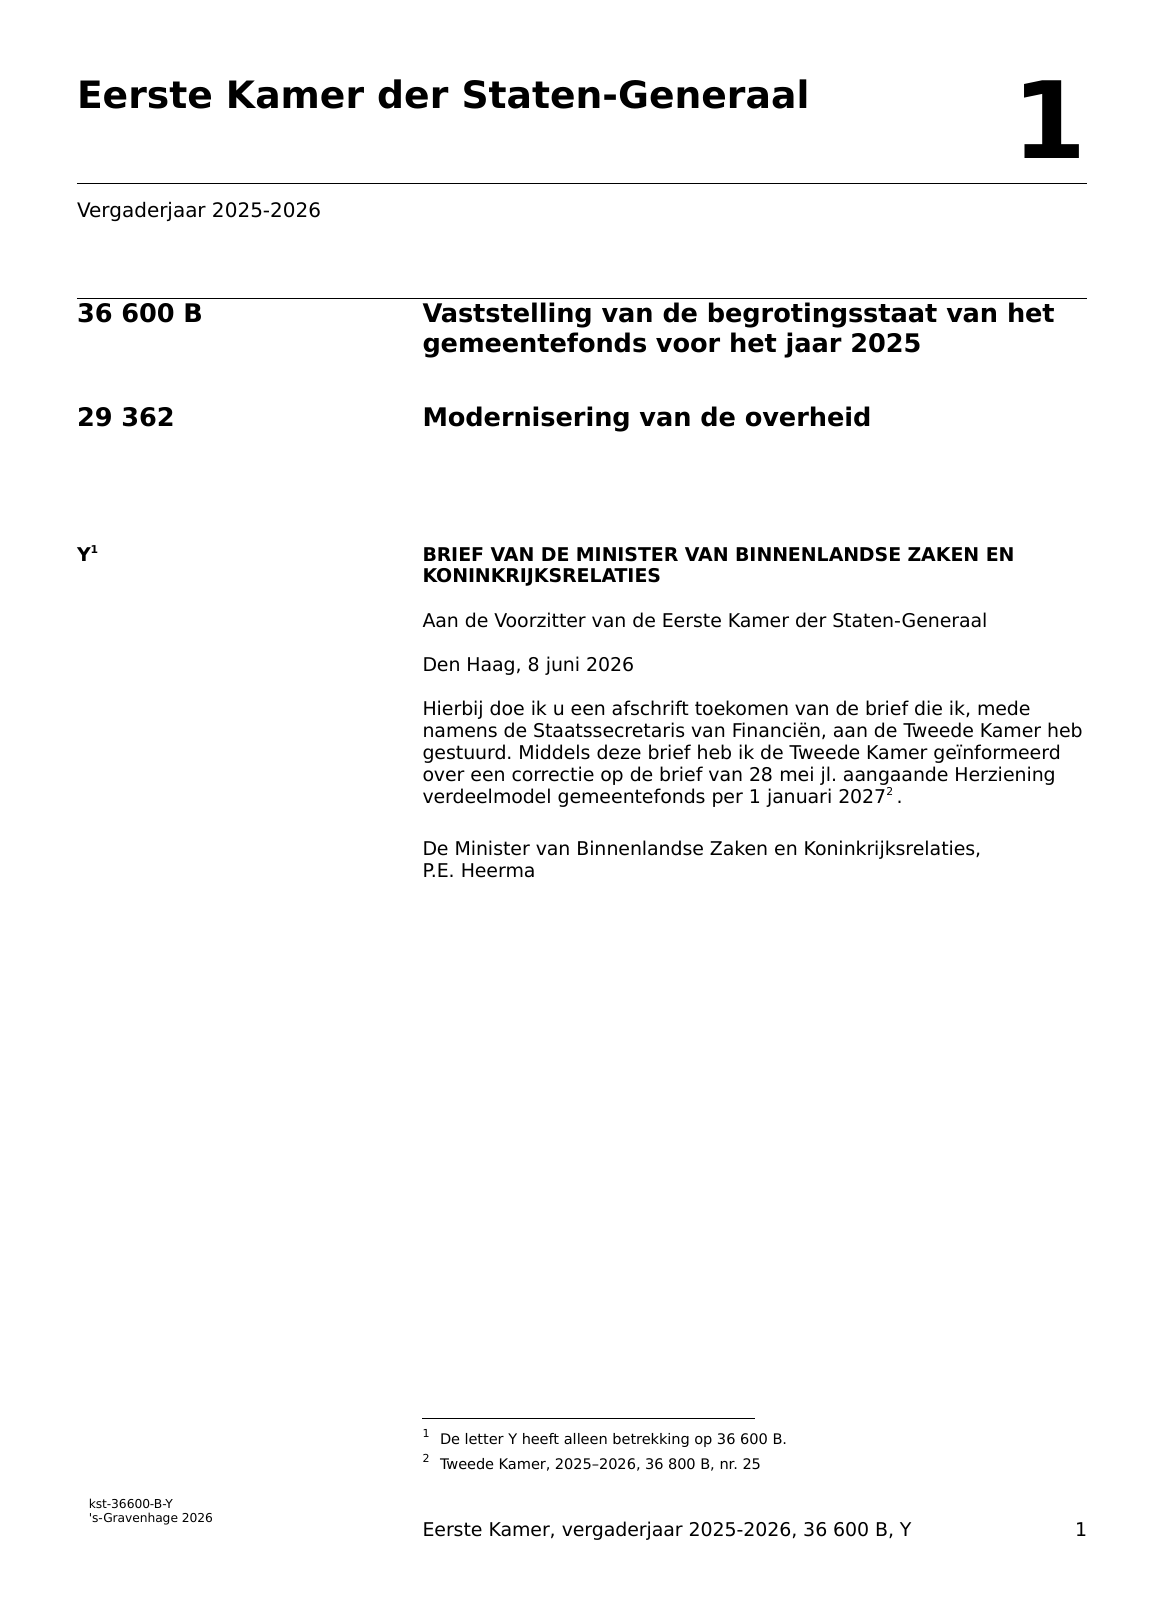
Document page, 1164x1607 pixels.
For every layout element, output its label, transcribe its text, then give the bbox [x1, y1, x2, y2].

subtitle 36 600 B Vaststelling van de begrotingsstaat van het gemeentefonds voor het jaar 2025 [77, 299, 1087, 358]
text Aan de Voorzitter van de Eerste Kamer der Staten-Generaal [422, 609, 1087, 632]
text De letter Y heeft alleen betrekking op 36 600 B. [422, 1427, 1087, 1449]
subtitle 29 362 Modernisering van de overheid [77, 403, 1087, 432]
text Tweede Kamer, 2025–2026, 36 800 B, nr. 25 [422, 1452, 1087, 1474]
table_cell Vergaderjaar 2025-2026 [77, 184, 1087, 298]
text kst-36600-B-Y [88, 1497, 323, 1511]
text Den Haag, 8 juni 2026 [422, 654, 1087, 676]
table_header 1 [886, 59, 1087, 183]
subtitle Y BRIEF VAN DE MINISTER VAN BINNENLANDSE ZAKEN EN KONINKRIJKSRELATIES [77, 543, 1087, 587]
text Hierbij doe ik u een afschrift toekomen van de brief die ik, mede namens de Staatssecretaris van Financiën, aan de Tweede Kamer heb gestuurd. Middels deze brief heb ik de Tweede Kamer geïnformeerd over een correctie op de brief van 28 mei jl. aangaande Herziening verdeelmodel gemeentefonds per 1 januari 2027. [422, 698, 1087, 808]
table_header Eerste Kamer der Staten-Generaal [77, 59, 886, 183]
text 's-Gravenhage 2026 [88, 1511, 323, 1525]
text De Minister van Binnenlandse Zaken en Koninkrijksrelaties, P.E. Heerma [422, 838, 1087, 882]
